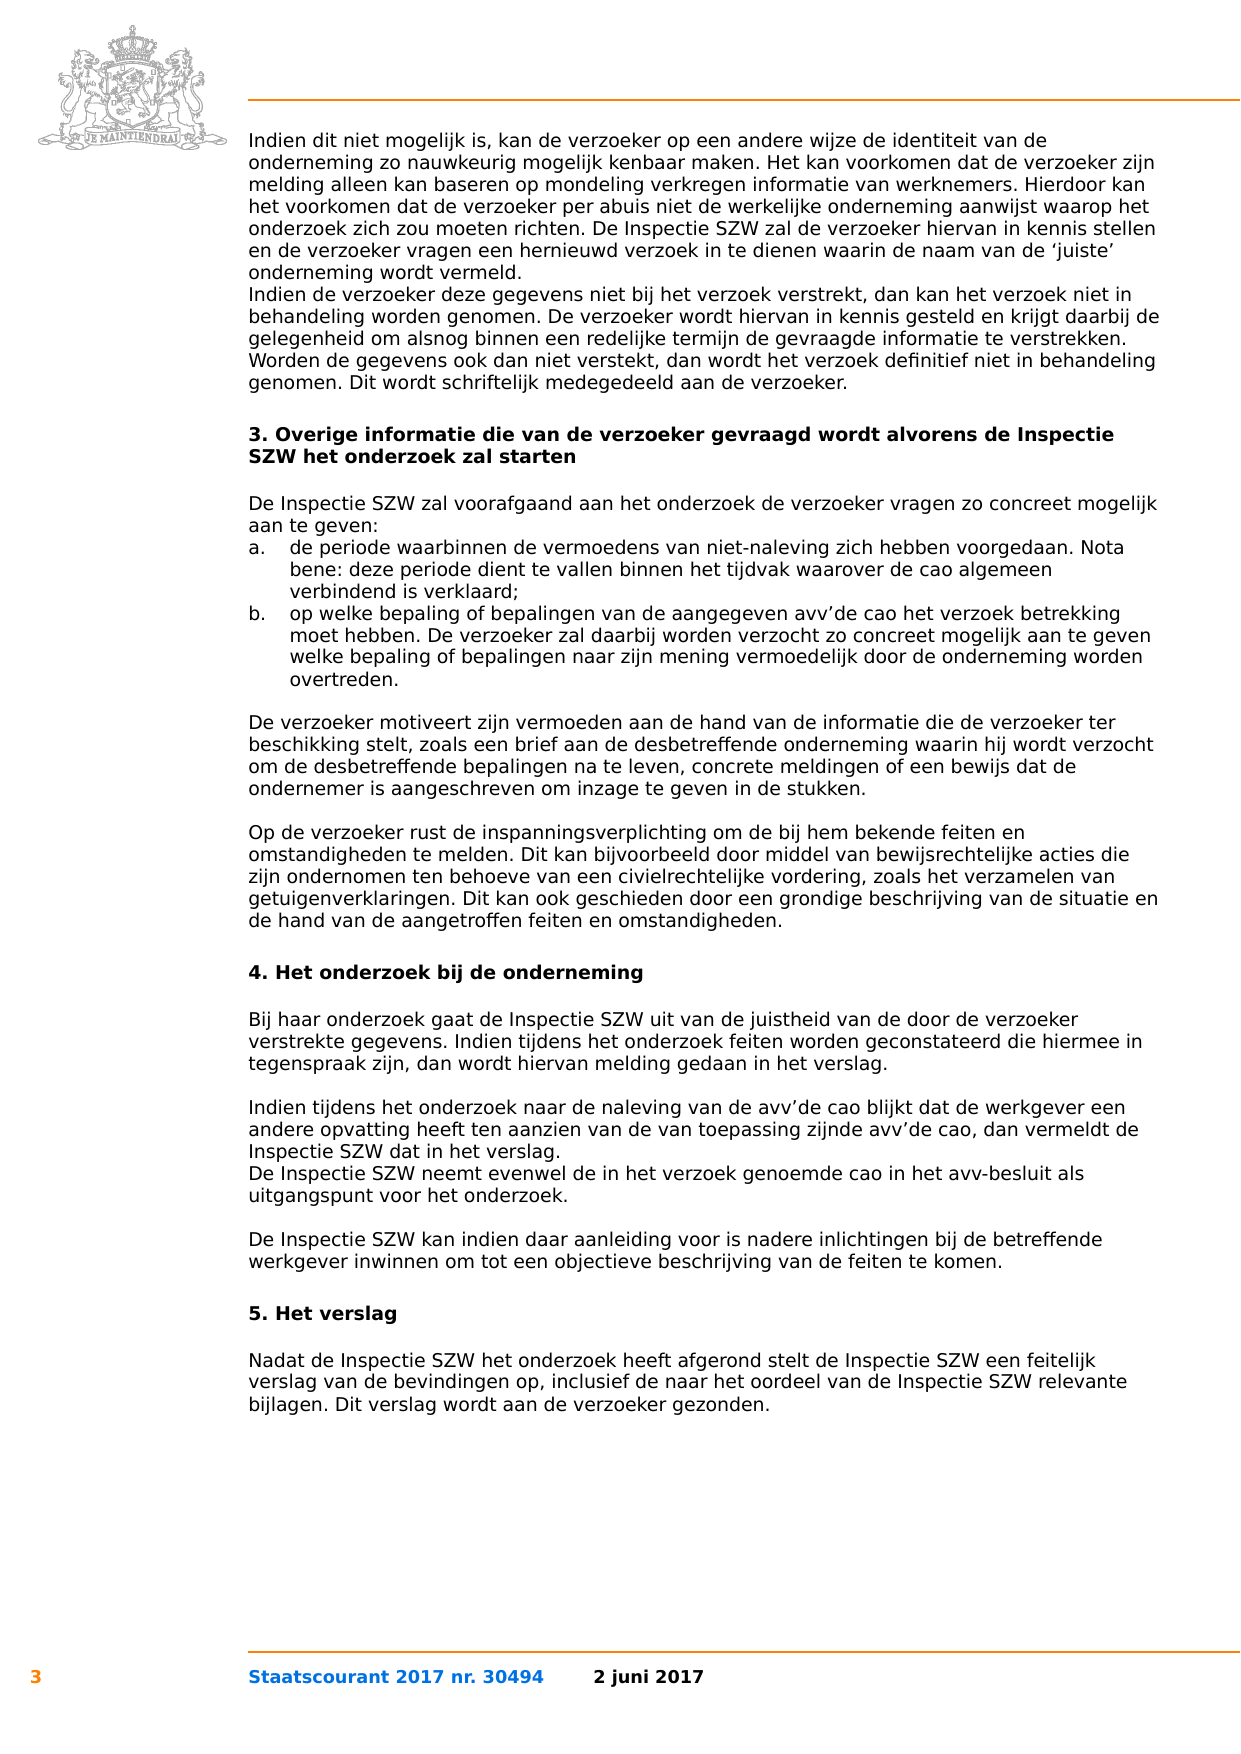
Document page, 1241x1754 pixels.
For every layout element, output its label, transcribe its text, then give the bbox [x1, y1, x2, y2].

text De verzoeker motiveert zijn vermoeden aan de hand van de informatie die de verzoeker ter beschikking stelt, zoals een brief aan de desbetreffende onderneming waarin hij wordt verzocht om de desbetreffende bepalingen na te leven, concrete meldingen of een bewijs dat de ondernemer is aangeschreven om inzage te geven in de stukken. [248, 712, 1163, 800]
text Bij haar onderzoek gaat de Inspectie SZW uit van de juistheid van de door de verzoeker verstrekte gegevens. Indien tijdens het onderzoek feiten worden geconstateerd die hiermee in tegenspraak zijn, dan wordt hiervan melding gedaan in het verslag. [248, 1009, 1163, 1075]
text Op de verzoeker rust de inspanningsverplichting om de bij hem bekende feiten en omstandigheden te melden. Dit kan bijvoorbeeld door middel van bewijsrechtelijke acties die zijn ondernomen ten behoeve van een civielrechtelijke vordering, zoals het verzamelen van getuigenverklaringen. Dit kan ook geschieden door een grondige beschrijving van de situatie en de hand van de aangetroffen feiten en omstandigheden. [248, 822, 1163, 932]
text a. de periode waarbinnen de vermoedens van niet-naleving zich hebben voorgedaan. Nota bene: deze periode dient te vallen binnen het tijdvak waarover de cao algemeen verbindend is verklaard; [248, 537, 1163, 602]
text b. op welke bepaling of bepalingen van de aangegeven avv’de cao het verzoek betrekking moet hebben. De verzoeker zal daarbij worden verzocht zo concreet mogelijk aan te geven welke bepaling of bepalingen naar zijn mening vermoedelijk door de onderneming worden overtreden. [248, 602, 1163, 690]
text Nadat de Inspectie SZW het onderzoek heeft afgerond stelt de Inspectie SZW een feitelijk verslag van de bevindingen op, inclusief de naar het oordeel van de Inspectie SZW relevante bijlagen. Dit verslag wordt aan de verzoeker gezonden. [248, 1349, 1163, 1415]
text De Inspectie SZW zal voorafgaand aan het onderzoek de verzoeker vragen zo concreet mogelijk aan te geven: [248, 493, 1163, 537]
subtitle 3. Overige informatie die van de verzoeker gevraagd wordt alvorens de Inspectie SZW het onderzoek zal starten [248, 424, 1163, 468]
picture [38, 25, 227, 150]
text Indien tijdens het onderzoek naar de naleving van de avv’de cao blijkt dat de werkgever een andere opvatting heeft ten aanzien van de van toepassing zijnde avv’de cao, dan vermeldt de Inspectie SZW dat in het verslag. [248, 1097, 1163, 1163]
text Indien de verzoeker deze gegevens niet bij het verzoek verstrekt, dan kan het verzoek niet in behandeling worden genomen. De verzoeker wordt hiervan in kennis gesteld en krijgt daarbij de gelegenheid om alsnog binnen een redelijke termijn de gevraagde informatie te verstrekken. Worden de gegevens ook dan niet verstekt, dan wordt het verzoek definitief niet in behandeling genomen. Dit wordt schriftelijk medegedeeld aan de verzoeker. [248, 284, 1163, 394]
text Indien dit niet mogelijk is, kan de verzoeker op een andere wijze de identiteit van de onderneming zo nauwkeurig mogelijk kenbaar maken. Het kan voorkomen dat de verzoeker zijn melding alleen kan baseren op mondeling verkregen informatie van werknemers. Hierdoor kan het voorkomen dat de verzoeker per abuis niet de werkelijke onderneming aanwijst waarop het onderzoek zich zou moeten richten. De Inspectie SZW zal de verzoeker hiervan in kennis stellen en de verzoeker vragen een hernieuwd verzoek in te dienen waarin de naam van de ‘juiste’ onderneming wordt vermeld. [248, 130, 1163, 284]
text De Inspectie SZW kan indien daar aanleiding voor is nadere inlichtingen bij de betreffende werkgever inwinnen om tot een objectieve beschrijving van de feiten te komen. [248, 1228, 1163, 1272]
subtitle 5. Het verslag [248, 1302, 1163, 1324]
text De Inspectie SZW neemt evenwel de in het verzoek genoemde cao in het avv-besluit als uitgangspunt voor het onderzoek. [248, 1163, 1163, 1207]
subtitle 4. Het onderzoek bij de onderneming [248, 962, 1163, 984]
